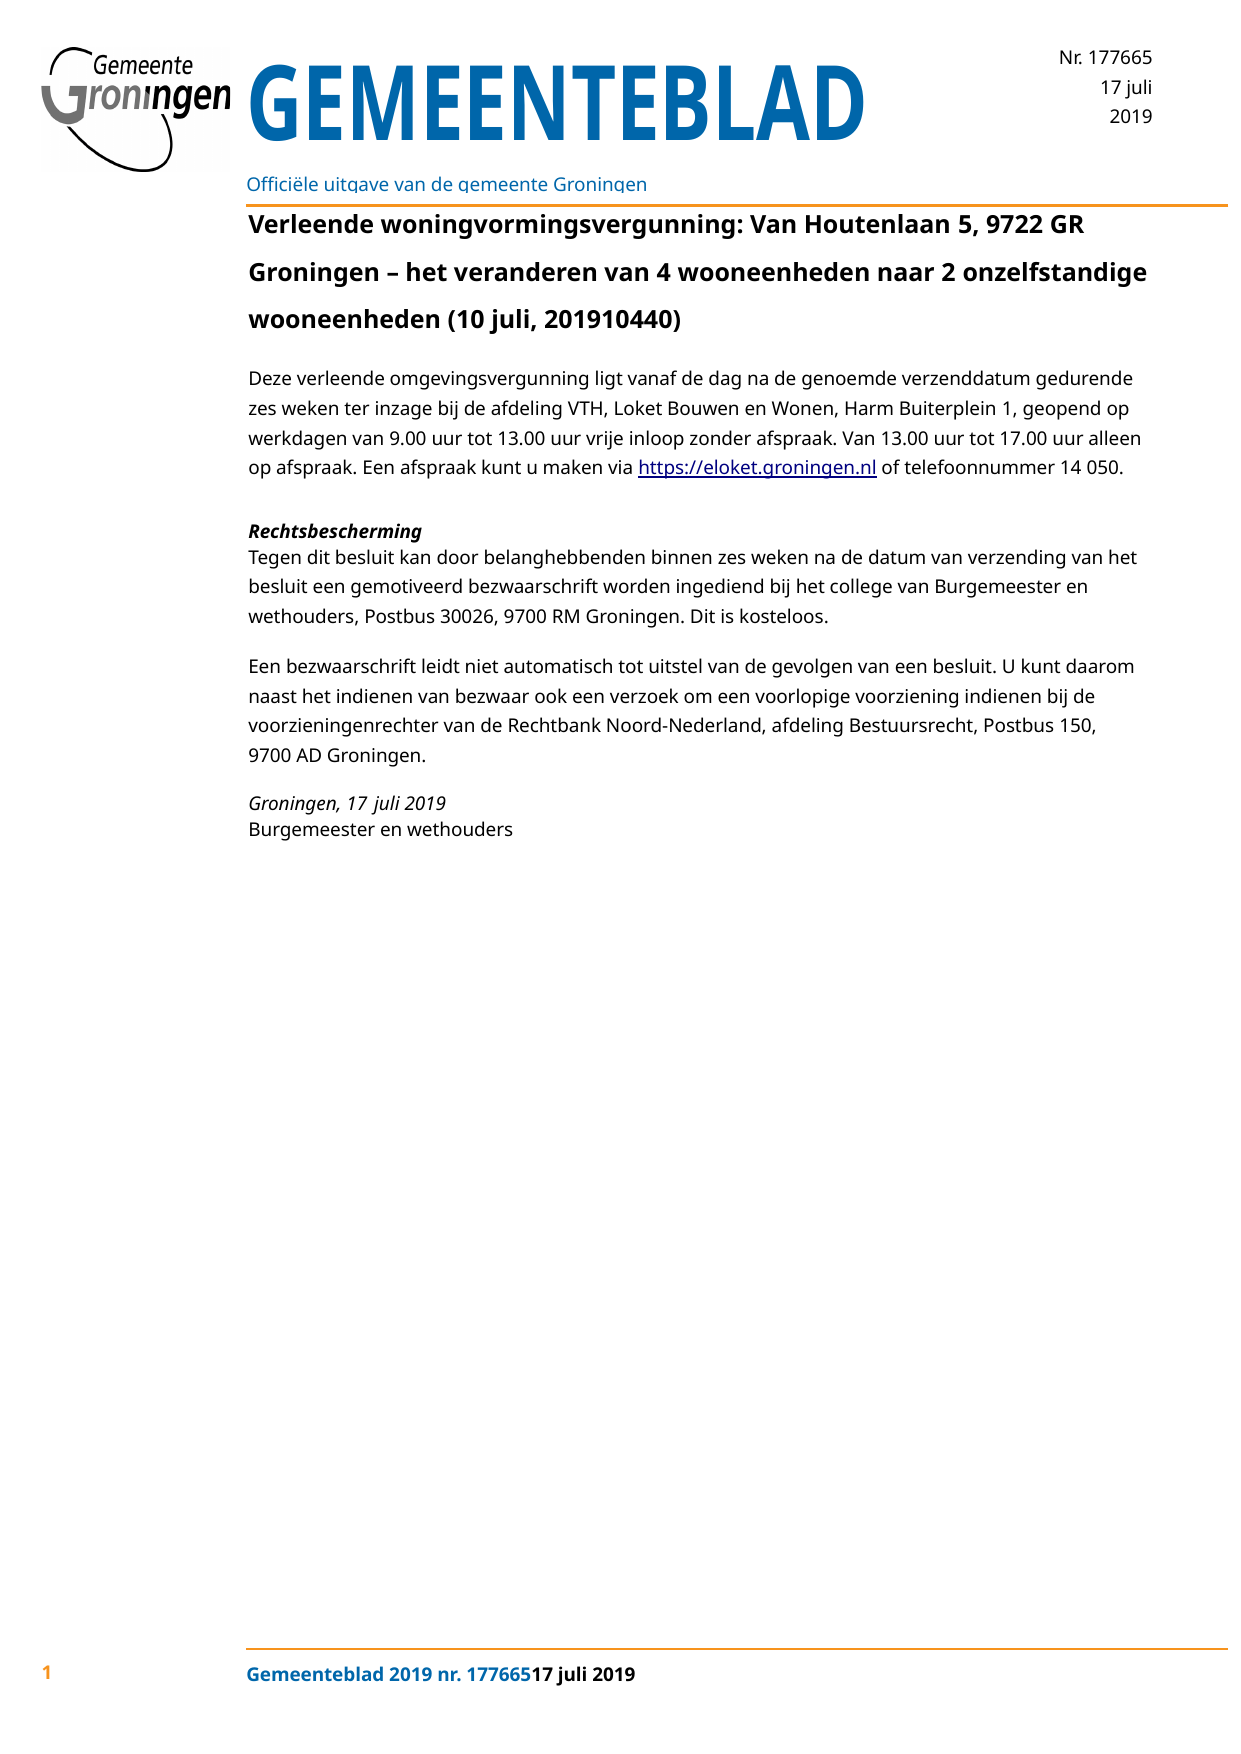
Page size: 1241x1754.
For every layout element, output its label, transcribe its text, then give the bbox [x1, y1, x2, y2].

text Een bezwaarschrift leidt niet automatisch tot uitstel van de gevolgen van een besluit. U kunt daarom naast het indienen van bezwaar ook een verzoek om een voorlopige voorziening indienen bij de voorzieningenrechter van de Rechtbank Noord-Nederland, afdeling Bestuursrecht, Postbus 150, 9700 AD Groningen. [248, 653, 1152, 768]
text Burgemeester en wethouders [248, 816, 1152, 842]
text Deze verleende omgevingsvergunning ligt vanaf de dag na de genoemde verzenddatum gedurende zes weken ter inzage bij de afdeling VTH, Loket Bouwen en Wonen, Harm Buiterplein 1, geopend op werkdagen van 9.00 uur tot 13.00 uur vrije inloop zonder afspraak. Van 13.00 uur tot 17.00 uur alleen op afspraak. Een afspraak kunt u maken via https://eloket.groningen.nl of telefoonnummer 14 050. [248, 366, 1152, 480]
text Verleende woningvormingsvergunning: Van Houtenlaan 5, 9722 GR Groningen – het veranderen van 4 wooneenheden naar 2 onzelfstandige wooneenheden (10 juli, 201910440) [248, 207, 1152, 336]
picture [41, 47, 231, 172]
text Tegen dit besluit kan door belanghebbenden binnen zes weken na de datum van verzending van het besluit een gemotiveerd bezwaarschrift worden ingediend bij het college van Burgemeester en wethouders, Postbus 30026, 9700 RM Groningen. Dit is kosteloos. [248, 544, 1152, 629]
text Groningen, 17 juli 2019 [248, 790, 1152, 816]
text Rechtsbescherming [248, 518, 1152, 544]
